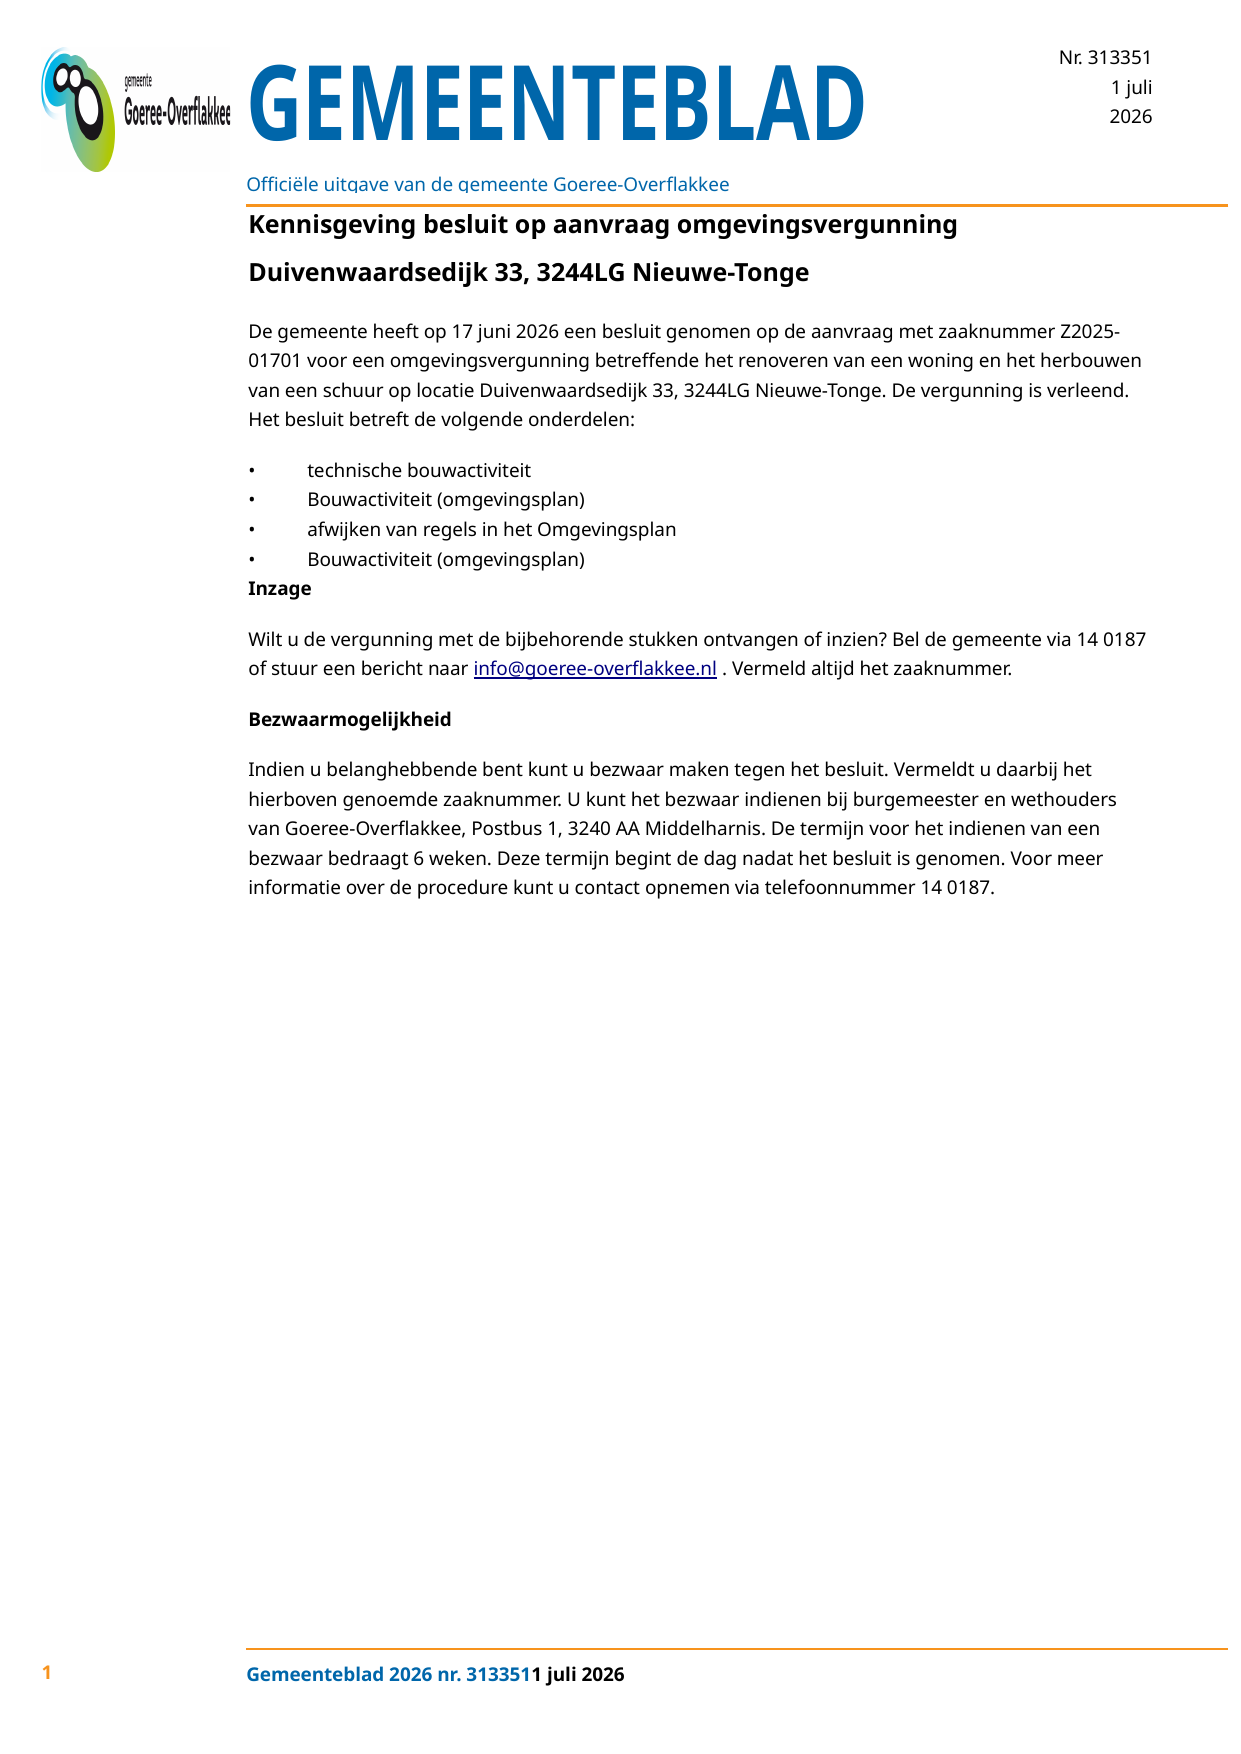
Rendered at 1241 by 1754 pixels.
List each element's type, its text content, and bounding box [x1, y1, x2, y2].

text De gemeente heeft op 17 juni 2026 een besluit genomen op de aanvraag met zaaknummer Z2025-01701 voor een omgevingsvergunning betreffende het renoveren van een woning en het herbouwen van een schuur op locatie Duivenwaardsedijk 33, 3244LG Nieuwe-Tonge. De vergunning is verleend. Het besluit betreft de volgende onderdelen: [248, 318, 1152, 432]
text Bezwaarmogelijkheid [248, 706, 1152, 732]
list Bouwactiviteit (omgevingsplan) [248, 487, 1152, 512]
text Inzage [248, 575, 1152, 601]
text Kennisgeving besluit op aanvraag omgevingsvergunning Duivenwaardsedijk 33, 3244LG Nieuwe-Tonge [248, 207, 1152, 288]
list afwijken van regels in het Omgevingsplan [248, 516, 1152, 542]
picture [41, 47, 231, 172]
list technische bouwactiviteit [248, 457, 1152, 483]
list Bouwactiviteit (omgevingsplan) [248, 546, 1152, 572]
text Wilt u de vergunning met de bijbehorende stukken ontvangen of inzien? Bel de gemeente via 14 0187 of stuur een bericht naar info@goeree-overflakkee.nl . Vermeld altijd het zaaknummer. [248, 626, 1152, 681]
text Indien u belanghebbende bent kunt u bezwaar maken tegen het besluit. Vermeldt u daarbij het hierboven genoemde zaaknummer. U kunt het bezwaar indienen bij burgemeester en wethouders van Goeree-Overflakkee, Postbus 1, 3240 AA Middelharnis. De termijn voor het indienen van een bezwaar bedraagt 6 weken. Deze termijn begint de dag nadat het besluit is genomen. Voor meer informatie over de procedure kunt u contact opnemen via telefoonnummer 14 0187. [248, 756, 1152, 900]
